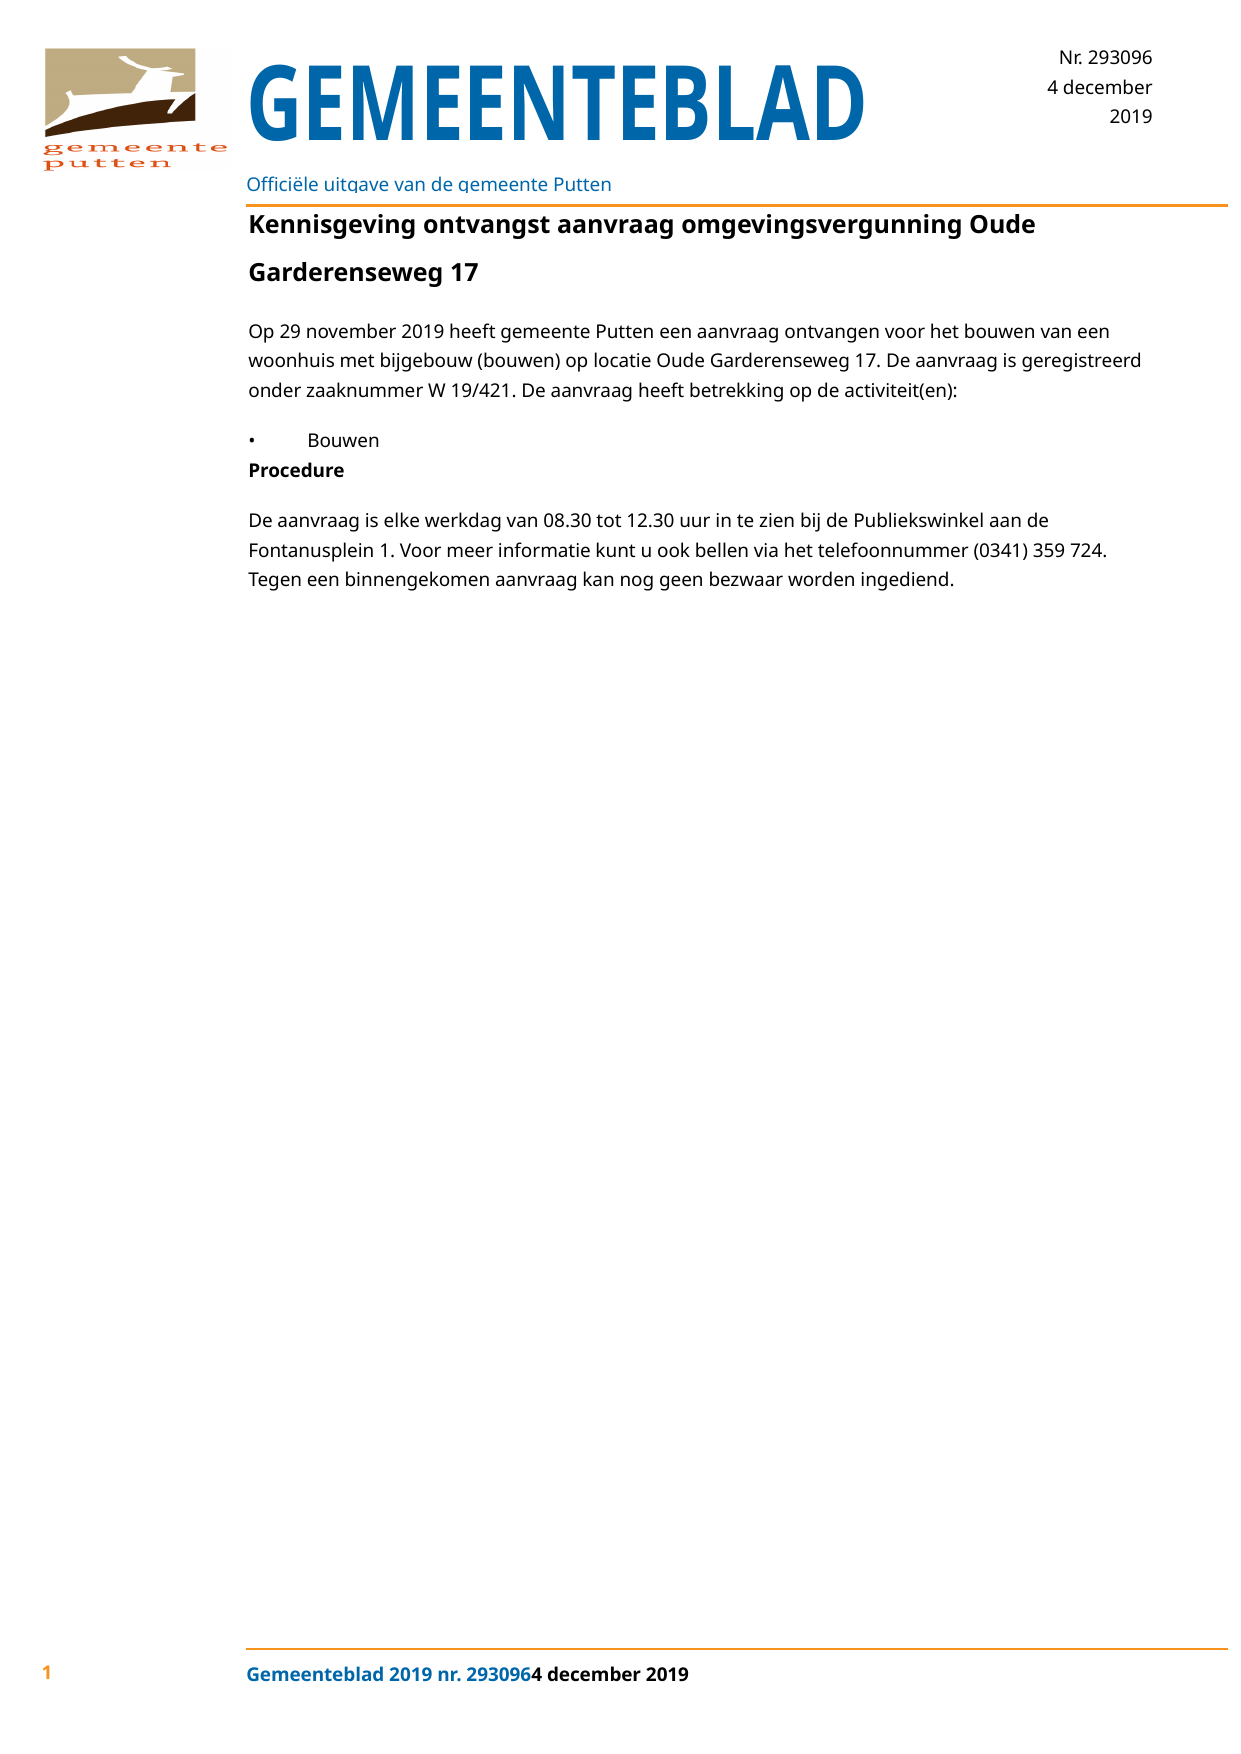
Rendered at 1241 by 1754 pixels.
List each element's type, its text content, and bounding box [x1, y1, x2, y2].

picture [41, 47, 231, 172]
text Kennisgeving ontvangst aanvraag omgevingsvergunning Oude Garderenseweg 17 [248, 207, 1152, 288]
text Procedure [248, 457, 1152, 483]
list Bouwen [248, 427, 1152, 453]
text De aanvraag is elke werkdag van 08.30 tot 12.30 uur in te zien bij de Publiekswinkel aan de Fontanusplein 1. Voor meer informatie kunt u ook bellen via het telefoonnummer (0341) 359 724. Tegen een binnengekomen aanvraag kan nog geen bezwaar worden ingediend. [248, 507, 1152, 592]
text Op 29 november 2019 heeft gemeente Putten een aanvraag ontvangen voor het bouwen van een woonhuis met bijgebouw (bouwen) op locatie Oude Garderenseweg 17. De aanvraag is geregistreerd onder zaaknummer W 19/421. De aanvraag heeft betrekking op de activiteit(en): [248, 318, 1152, 403]
